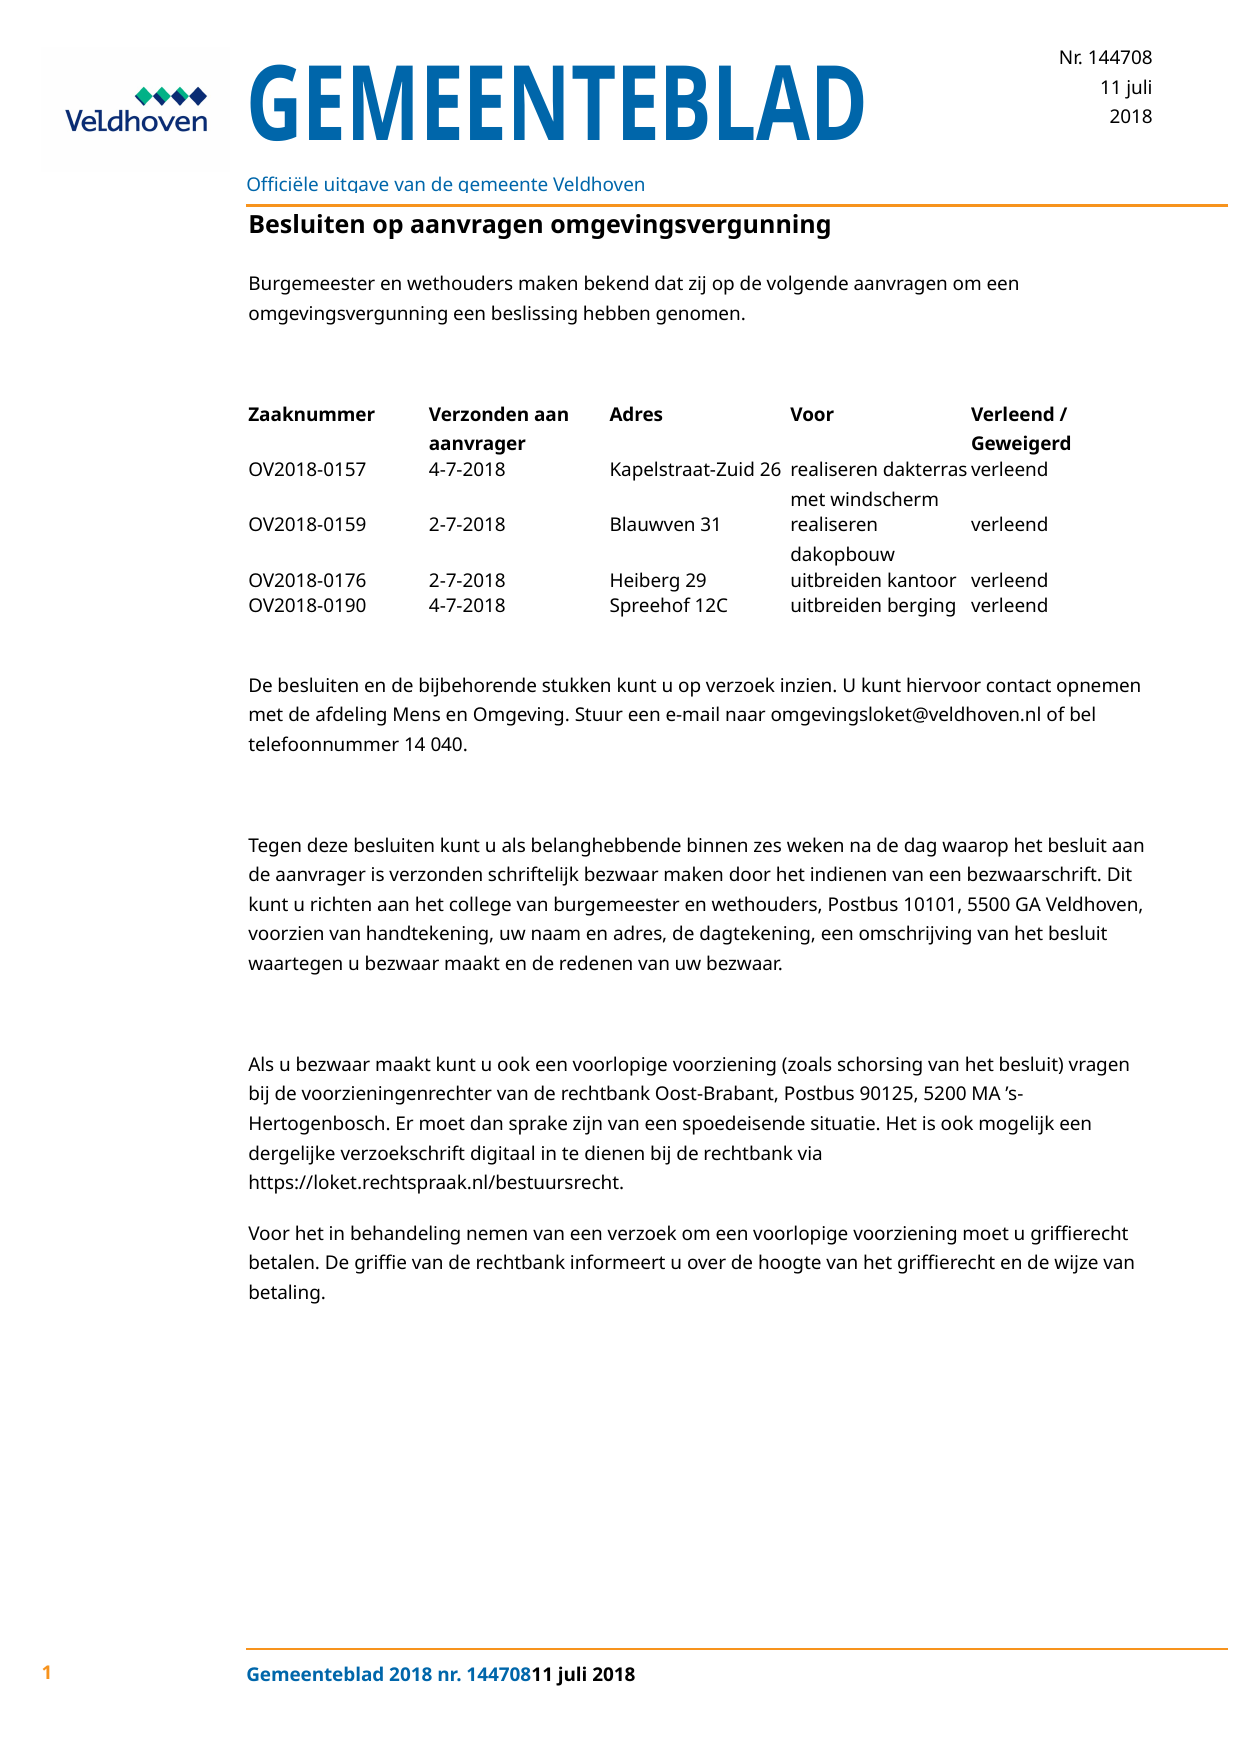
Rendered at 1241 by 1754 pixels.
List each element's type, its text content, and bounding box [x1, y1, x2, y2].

table_cell verleend [971, 567, 1152, 592]
text Burgemeester en wethouders maken bekend dat zij op de volgende aanvragen om een omgevingsvergunning een beslissing hebben genomen. [248, 270, 1152, 326]
text Als u bezwaar maakt kunt u ook een voorlopige voorziening (zoals schorsing van het besluit) vragen bij de voorzieningenrechter van de rechtbank Oost-Brabant, Postbus 90125, 5200 MA ’s-Hertogenbosch. Er moet dan sprake zijn van een spoedeisende situatie. Het is ook mogelijk een dergelijke verzoekschrift digitaal in te dienen bij de rechtbank via https://loket.rechtspraak.nl/bestuursrecht. [248, 1051, 1152, 1195]
text De besluiten en de bijbehorende stukken kunt u op verzoek inzien. U kunt hiervoor contact opnemen met de afdeling Mens en Omgeving. Stuur een e-mail naar omgevingsloket@veldhoven.nl of bel telefoonnummer 14 040. [248, 672, 1152, 757]
table_cell verleend [971, 511, 1152, 567]
text Tegen deze besluiten kunt u als belanghebbende binnen zes weken na de dag waarop het besluit aan de aanvrager is verzonden schriftelijk bezwaar maken door het indienen van een bezwaarschrift. Dit kunt u richten aan het college van burgemeester en wethouders, Postbus 10101, 5500 GA Veldhoven, voorzien van handtekening, uw naam en adres, de dagtekening, een omschrijving van het besluit waartegen u bezwaar maakt en de redenen van uw bezwaar. [248, 832, 1152, 976]
table_header Zaaknummer [248, 401, 429, 456]
table_cell OV2018-0190 [248, 593, 429, 618]
table_cell Heiberg 29 [609, 567, 790, 592]
text Voor het in behandeling nemen van een verzoek om een voorlopige voorziening moet u griffierecht betalen. De griffie van de rechtbank informeert u over de hoogte van het griffierecht en de wijze van betaling. [248, 1220, 1152, 1305]
table_cell 4-7-2018 [429, 456, 609, 511]
table_cell OV2018-0157 [248, 456, 429, 511]
text Besluiten op aanvragen omgevingsvergunning [248, 207, 1152, 241]
table_cell uitbreiden berging [790, 593, 971, 618]
table_cell 4-7-2018 [429, 593, 609, 618]
table_cell Spreehof 12C [609, 593, 790, 618]
table_header Verleend / Geweigerd [971, 401, 1152, 456]
table_cell 2-7-2018 [429, 511, 609, 567]
table_cell verleend [971, 593, 1152, 618]
picture [41, 47, 231, 172]
table_cell 2-7-2018 [429, 567, 609, 592]
table_cell realiseren dakterras met windscherm [790, 456, 971, 511]
table_cell realiseren dakopbouw [790, 511, 971, 567]
table_cell Kapelstraat-Zuid 26 [609, 456, 790, 511]
table_header Adres [609, 401, 790, 456]
table_cell Blauwven 31 [609, 511, 790, 567]
table_cell uitbreiden kantoor [790, 567, 971, 592]
table_cell OV2018-0159 [248, 511, 429, 567]
table_header Voor [790, 401, 971, 456]
table_cell OV2018-0176 [248, 567, 429, 592]
table_cell verleend [971, 456, 1152, 511]
table_header Verzonden aan aanvrager [429, 401, 609, 456]
